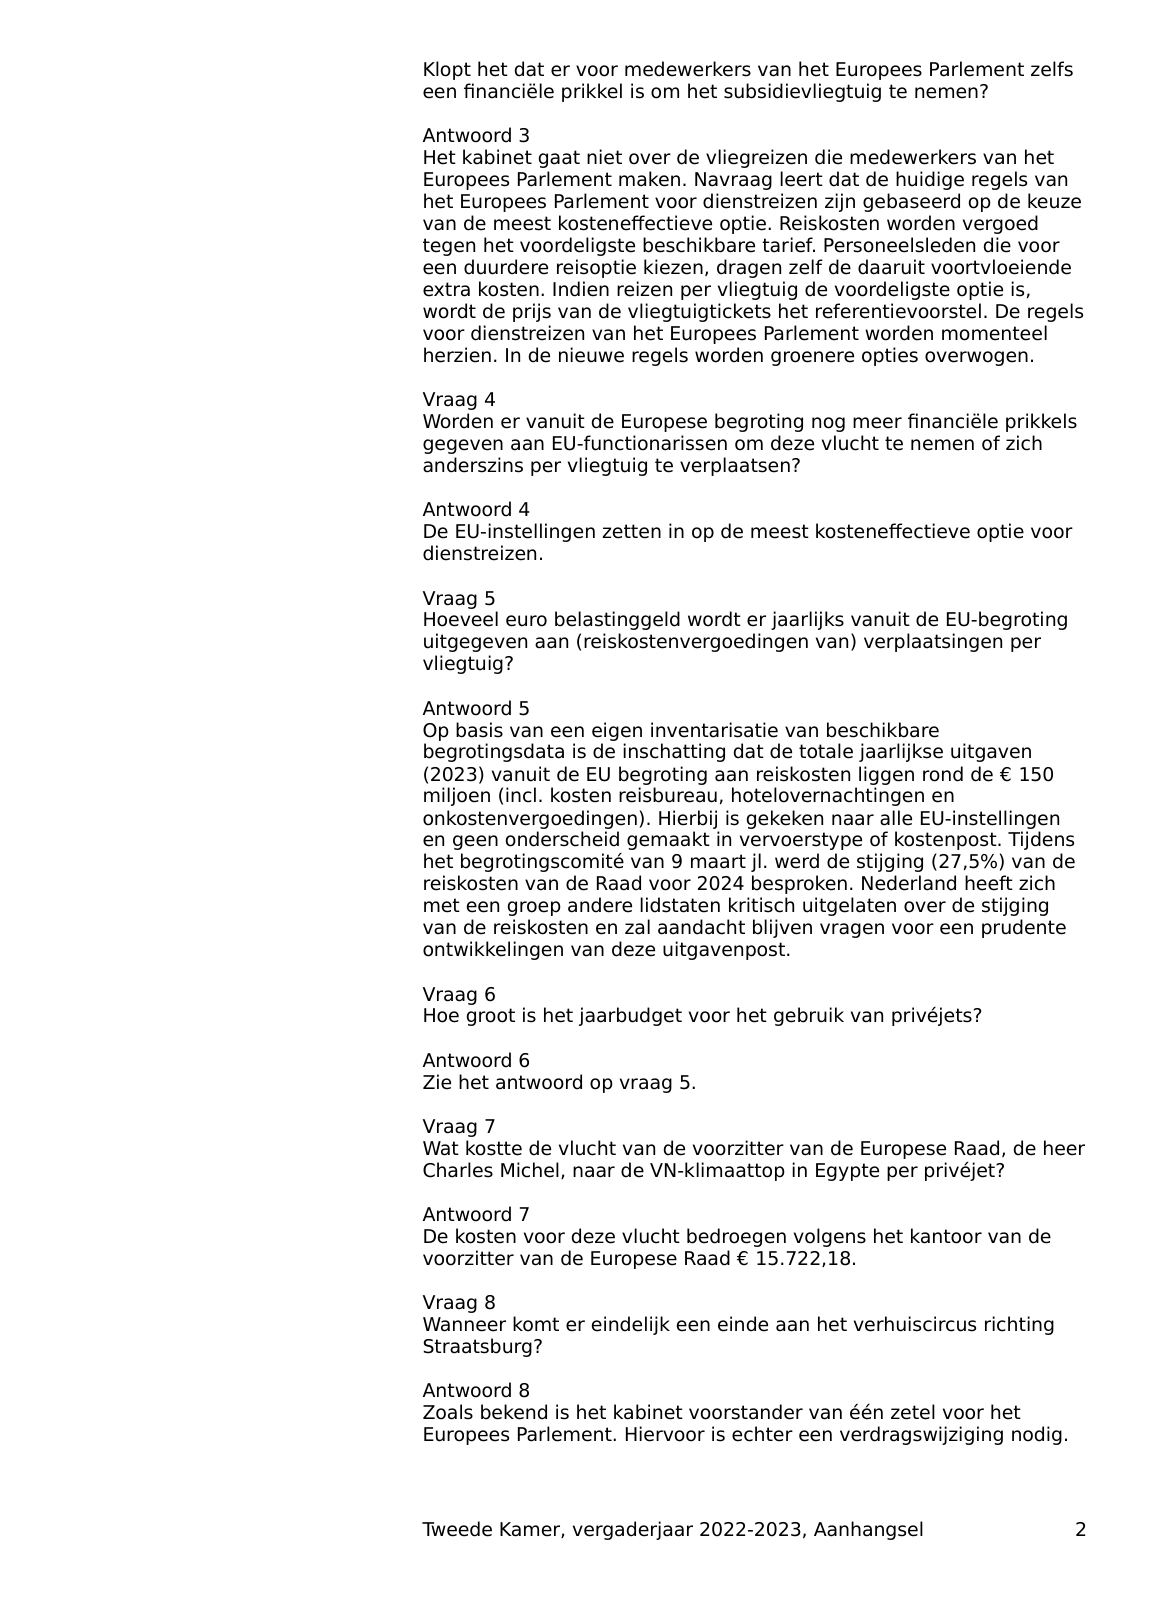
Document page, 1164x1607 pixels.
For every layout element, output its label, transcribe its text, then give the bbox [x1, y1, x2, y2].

text Op basis van een eigen inventarisatie van beschikbare begrotingsdata is de inschatting dat de totale jaarlijkse uitgaven (2023) vanuit de EU begroting aan reiskosten liggen rond de € 150 miljoen (incl. kosten reisbureau, hotelovernachtingen en onkostenvergoedingen). Hierbij is gekeken naar alle EU-instellingen en geen onderscheid gemaakt in vervoerstype of kostenpost. Tijdens het begrotingscomité van 9 maart jl. werd de stijging (27,5%) van de reiskosten van de Raad voor 2024 besproken. Nederland heeft zich met een groep andere lidstaten kritisch uitgelaten over de stijging van de reiskosten en zal aandacht blijven vragen voor een prudente ontwikkelingen van deze uitgavenpost. [422, 719, 1087, 961]
text Vraag 4 [422, 389, 1087, 411]
text Hoeveel euro belastinggeld wordt er jaarlijks vanuit de EU-begroting uitgegeven aan (reiskostenvergoedingen van) verplaatsingen per vliegtuig? [422, 609, 1087, 675]
text Antwoord 7 [422, 1204, 1087, 1226]
text Antwoord 6 [422, 1049, 1087, 1072]
text Zie het antwoord op vraag 5. [422, 1072, 1087, 1093]
text De kosten voor deze vlucht bedroegen volgens het kantoor van de voorzitter van de Europese Raad € 15.722,18. [422, 1226, 1087, 1270]
text Antwoord 3 [422, 125, 1087, 147]
text Hoe groot is het jaarbudget voor het gebruik van privéjets? [422, 1005, 1087, 1027]
text Antwoord 4 [422, 499, 1087, 521]
text Het kabinet gaat niet over de vliegreizen die medewerkers van het Europees Parlement maken. Navraag leert dat de huidige regels van het Europees Parlement voor dienstreizen zijn gebaseerd op de keuze van de meest kosteneffectieve optie. Reiskosten worden vergoed tegen het voordeligste beschikbare tarief. Personeelsleden die voor een duurdere reisoptie kiezen, dragen zelf de daaruit voortvloeiende extra kosten. Indien reizen per vliegtuig de voordeligste optie is, wordt de prijs van de vliegtuigtickets het referentievoorstel. De regels voor dienstreizen van het Europees Parlement worden momenteel herzien. In de nieuwe regels worden groenere opties overwogen. [422, 147, 1087, 367]
text De EU-instellingen zetten in op de meest kosteneffectieve optie voor dienstreizen. [422, 521, 1087, 565]
text Zoals bekend is het kabinet voorstander van één zetel voor het Europees Parlement. Hiervoor is echter een verdragswijziging nodig. [422, 1402, 1087, 1446]
text Klopt het dat er voor medewerkers van het Europees Parlement zelfs een financiële prikkel is om het subsidievliegtuig te nemen? [422, 59, 1087, 103]
text Wat kostte de vlucht van de voorzitter van de Europese Raad, de heer Charles Michel, naar de VN-klimaattop in Egypte per privéjet? [422, 1138, 1087, 1182]
text Vraag 8 [422, 1292, 1087, 1314]
text Antwoord 8 [422, 1380, 1087, 1402]
text Vraag 5 [422, 587, 1087, 609]
text Worden er vanuit de Europese begroting nog meer financiële prikkels gegeven aan EU-functionarissen om deze vlucht te nemen of zich anderszins per vliegtuig te verplaatsen? [422, 411, 1087, 477]
text Wanneer komt er eindelijk een einde aan het verhuiscircus richting Straatsburg? [422, 1314, 1087, 1358]
text Antwoord 5 [422, 697, 1087, 719]
text Vraag 6 [422, 983, 1087, 1005]
text Vraag 7 [422, 1116, 1087, 1138]
